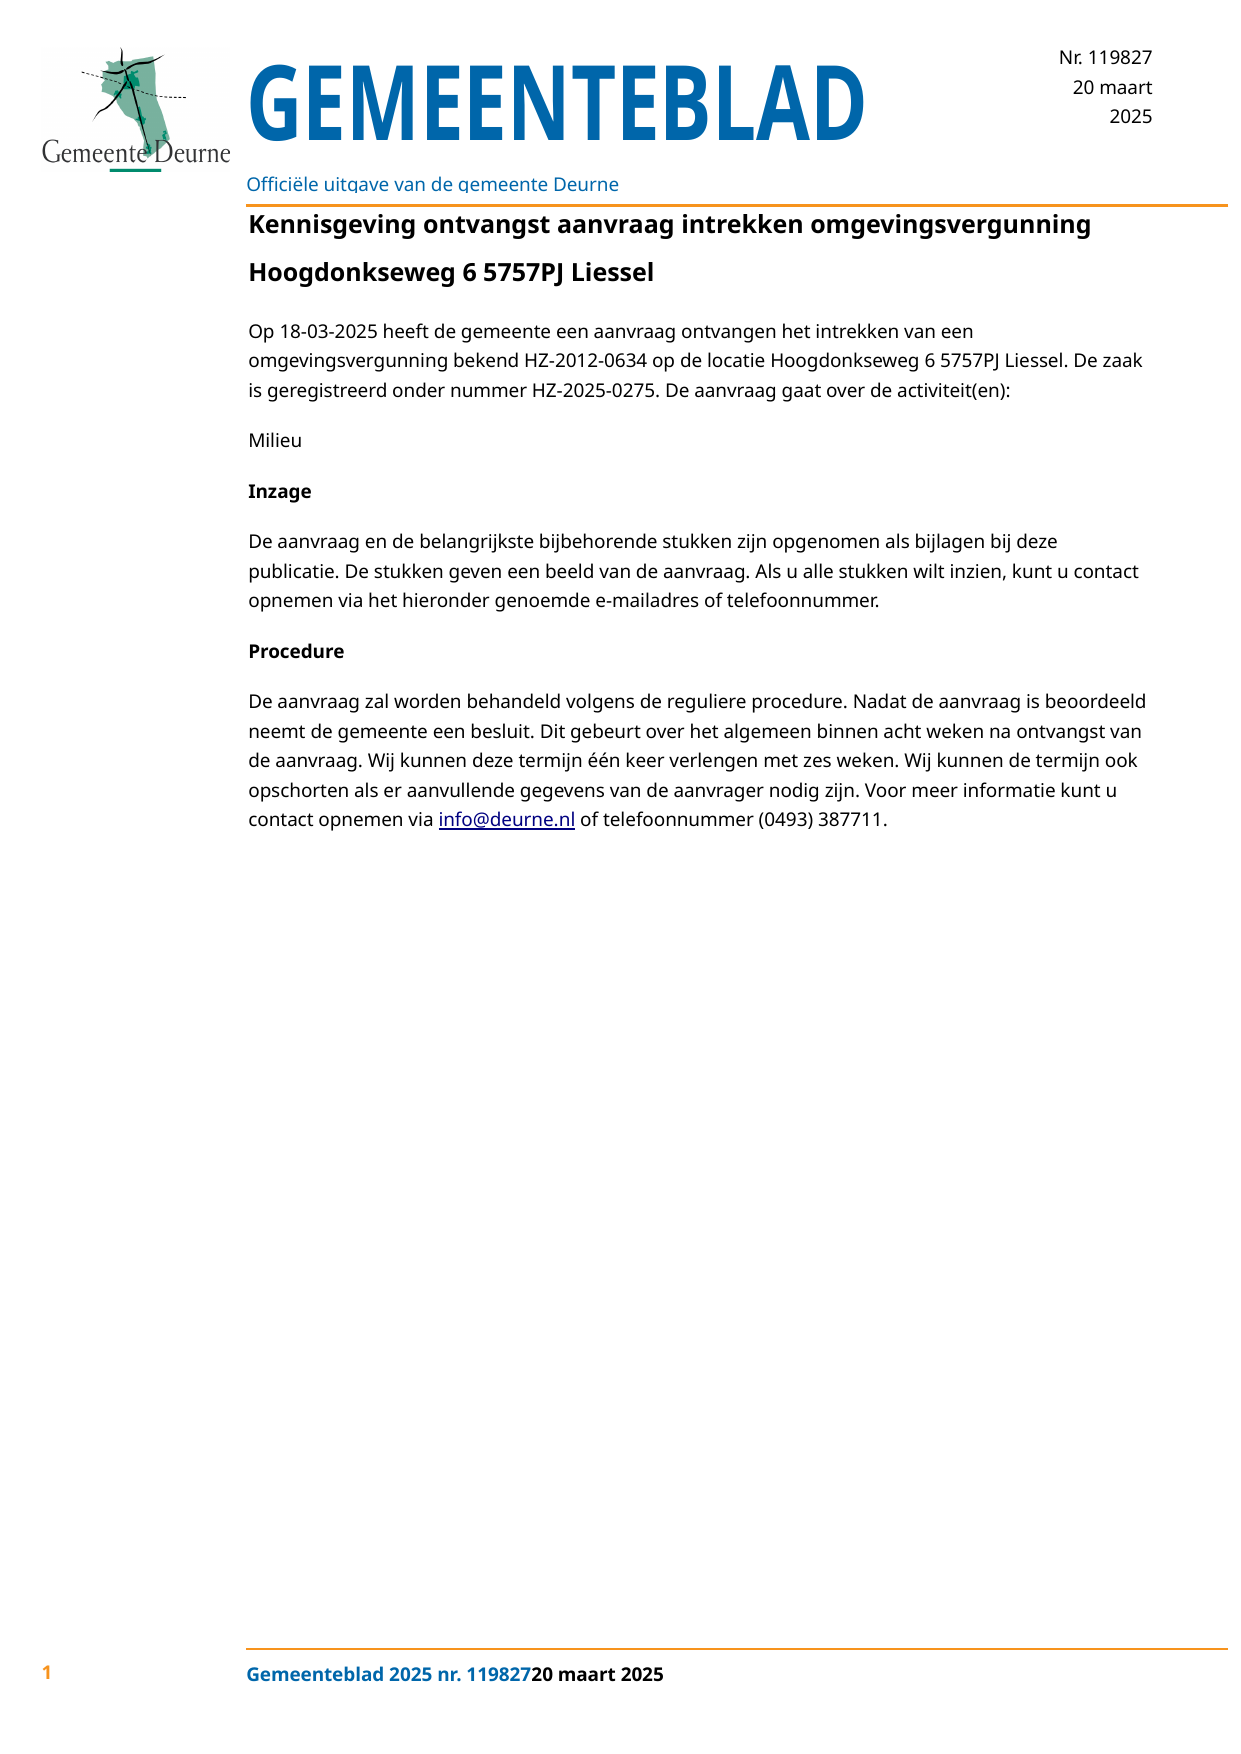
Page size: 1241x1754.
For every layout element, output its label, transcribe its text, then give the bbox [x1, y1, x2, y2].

text De aanvraag en de belangrijkste bijbehorende stukken zijn opgenomen als bijlagen bij deze publicatie. De stukken geven een beeld van de aanvraag. Als u alle stukken wilt inzien, kunt u contact opnemen via het hieronder genoemde e-mailadres of telefoonnummer. [248, 528, 1152, 613]
text Kennisgeving ontvangst aanvraag intrekken omgevingsvergunning Hoogdonkseweg 6 5757PJ Liessel [248, 207, 1152, 288]
text De aanvraag zal worden behandeld volgens de reguliere procedure. Nadat de aanvraag is beoordeeld neemt de gemeente een besluit. Dit gebeurt over het algemeen binnen acht weken na ontvangst van de aanvraag. Wij kunnen deze termijn één keer verlengen met zes weken. Wij kunnen de termijn ook opschorten als er aanvullende gegevens van de aanvrager nodig zijn. Voor meer informatie kunt u contact opnemen via info@deurne.nl of telefoonnummer (0493) 387711. [248, 688, 1152, 832]
text Op 18-03-2025 heeft de gemeente een aanvraag ontvangen het intrekken van een omgevingsvergunning bekend HZ-2012-0634 op de locatie Hoogdonkseweg 6 5757PJ Liessel. De zaak is geregistreerd onder nummer HZ-2025-0275. De aanvraag gaat over de activiteit(en): [248, 318, 1152, 403]
picture [41, 47, 231, 172]
text Procedure [248, 638, 1152, 664]
text Milieu [248, 427, 1152, 453]
text Inzage [248, 478, 1152, 504]
